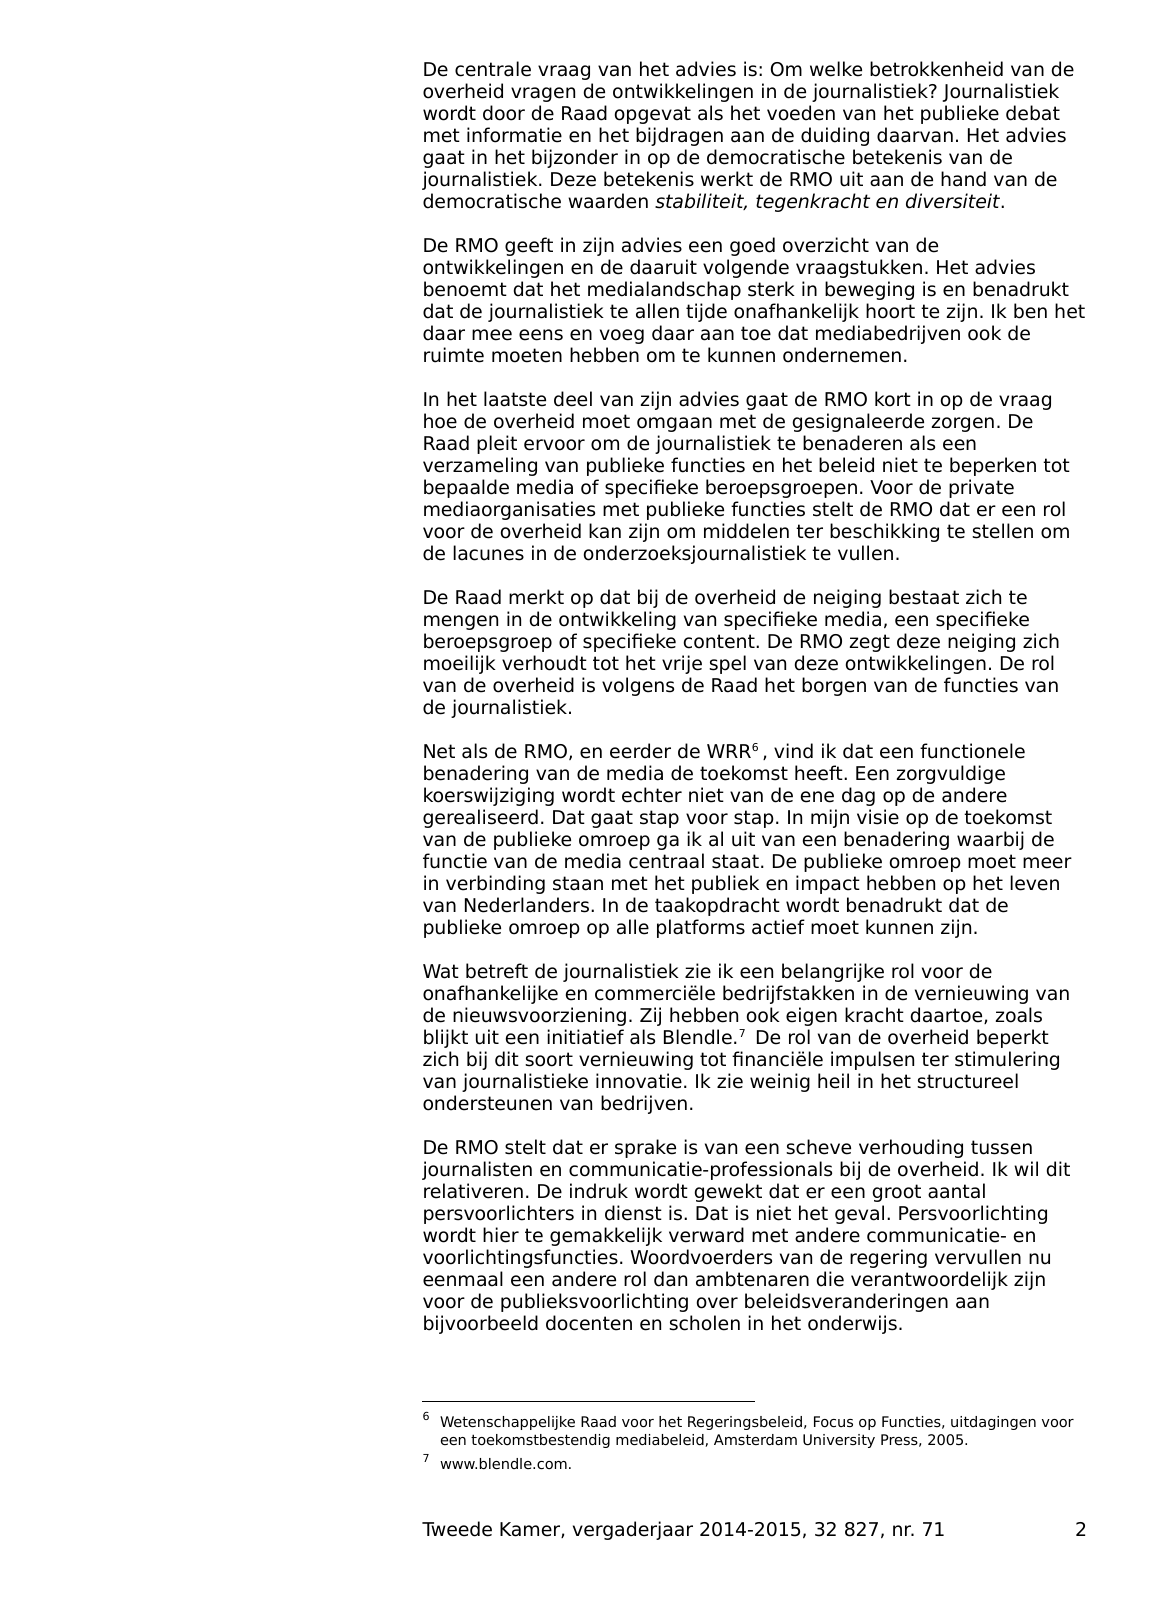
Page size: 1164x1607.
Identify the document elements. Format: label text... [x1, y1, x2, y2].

text www.blendle.com. [422, 1452, 1087, 1474]
text Wat betreft de journalistiek zie ik een belangrijke rol voor de onafhankelijke en commerciële bedrijfstakken in de vernieuwing van de nieuwsvoorziening. Zij hebben ook eigen kracht daartoe, zoals blijkt uit een initiatief als Blendle. De rol van de overheid beperkt zich bij dit soort vernieuwing tot financiële impulsen ter stimulering van journalistieke innovatie. Ik zie weinig heil in het structureel ondersteunen van bedrijven. [422, 961, 1087, 1115]
text De Raad merkt op dat bij de overheid de neiging bestaat zich te mengen in de ontwikkeling van specifieke media, een specifieke beroepsgroep of specifieke content. De RMO zegt deze neiging zich moeilijk verhoudt tot het vrije spel van deze ontwikkelingen. De rol van de overheid is volgens de Raad het borgen van de functies van de journalistiek. [422, 587, 1087, 719]
text Net als de RMO, en eerder de WRR, vind ik dat een functionele benadering van de media de toekomst heeft. Een zorgvuldige koerswijziging wordt echter niet van de ene dag op de andere gerealiseerd. Dat gaat stap voor stap. In mijn visie op de toekomst van de publieke omroep ga ik al uit van een benadering waarbij de functie van de media centraal staat. De publieke omroep moet meer in verbinding staan met het publiek en impact hebben op het leven van Nederlanders. In de taakopdracht wordt benadrukt dat de publieke omroep op alle platforms actief moet kunnen zijn. [422, 741, 1087, 939]
text Wetenschappelijke Raad voor het Regeringsbeleid, Focus op Functies, uitdagingen voor een toekomstbestendig mediabeleid, Amsterdam University Press, 2005. [422, 1410, 1087, 1449]
text De RMO stelt dat er sprake is van een scheve verhouding tussen journalisten en communicatie-professionals bij de overheid. Ik wil dit relativeren. De indruk wordt gewekt dat er een groot aantal persvoorlichters in dienst is. Dat is niet het geval. Persvoorlichting wordt hier te gemakkelijk verward met andere communicatie- en voorlichtingsfuncties. Woordvoerders van de regering vervullen nu eenmaal een andere rol dan ambtenaren die verantwoordelijk zijn voor de publieksvoorlichting over beleidsveranderingen aan bijvoorbeeld docenten en scholen in het onderwijs. [422, 1137, 1087, 1335]
text De centrale vraag van het advies is: Om welke betrokkenheid van de overheid vragen de ontwikkelingen in de journalistiek? Journalistiek wordt door de Raad opgevat als het voeden van het publieke debat met informatie en het bijdragen aan de duiding daarvan. Het advies gaat in het bijzonder in op de democratische betekenis van de journalistiek. Deze betekenis werkt de RMO uit aan de hand van de democratische waarden stabiliteit, tegenkracht en diversiteit. [422, 59, 1087, 213]
text In het laatste deel van zijn advies gaat de RMO kort in op de vraag hoe de overheid moet omgaan met de gesignaleerde zorgen. De Raad pleit ervoor om de journalistiek te benaderen als een verzameling van publieke functies en het beleid niet te beperken tot bepaalde media of specifieke beroepsgroepen. Voor de private mediaorganisaties met publieke functies stelt de RMO dat er een rol voor de overheid kan zijn om middelen ter beschikking te stellen om de lacunes in de onderzoeksjournalistiek te vullen. [422, 389, 1087, 565]
text De RMO geeft in zijn advies een goed overzicht van de ontwikkelingen en de daaruit volgende vraagstukken. Het advies benoemt dat het medialandschap sterk in beweging is en benadrukt dat de journalistiek te allen tijde onafhankelijk hoort te zijn. Ik ben het daar mee eens en voeg daar aan toe dat mediabedrijven ook de ruimte moeten hebben om te kunnen ondernemen. [422, 235, 1087, 367]
